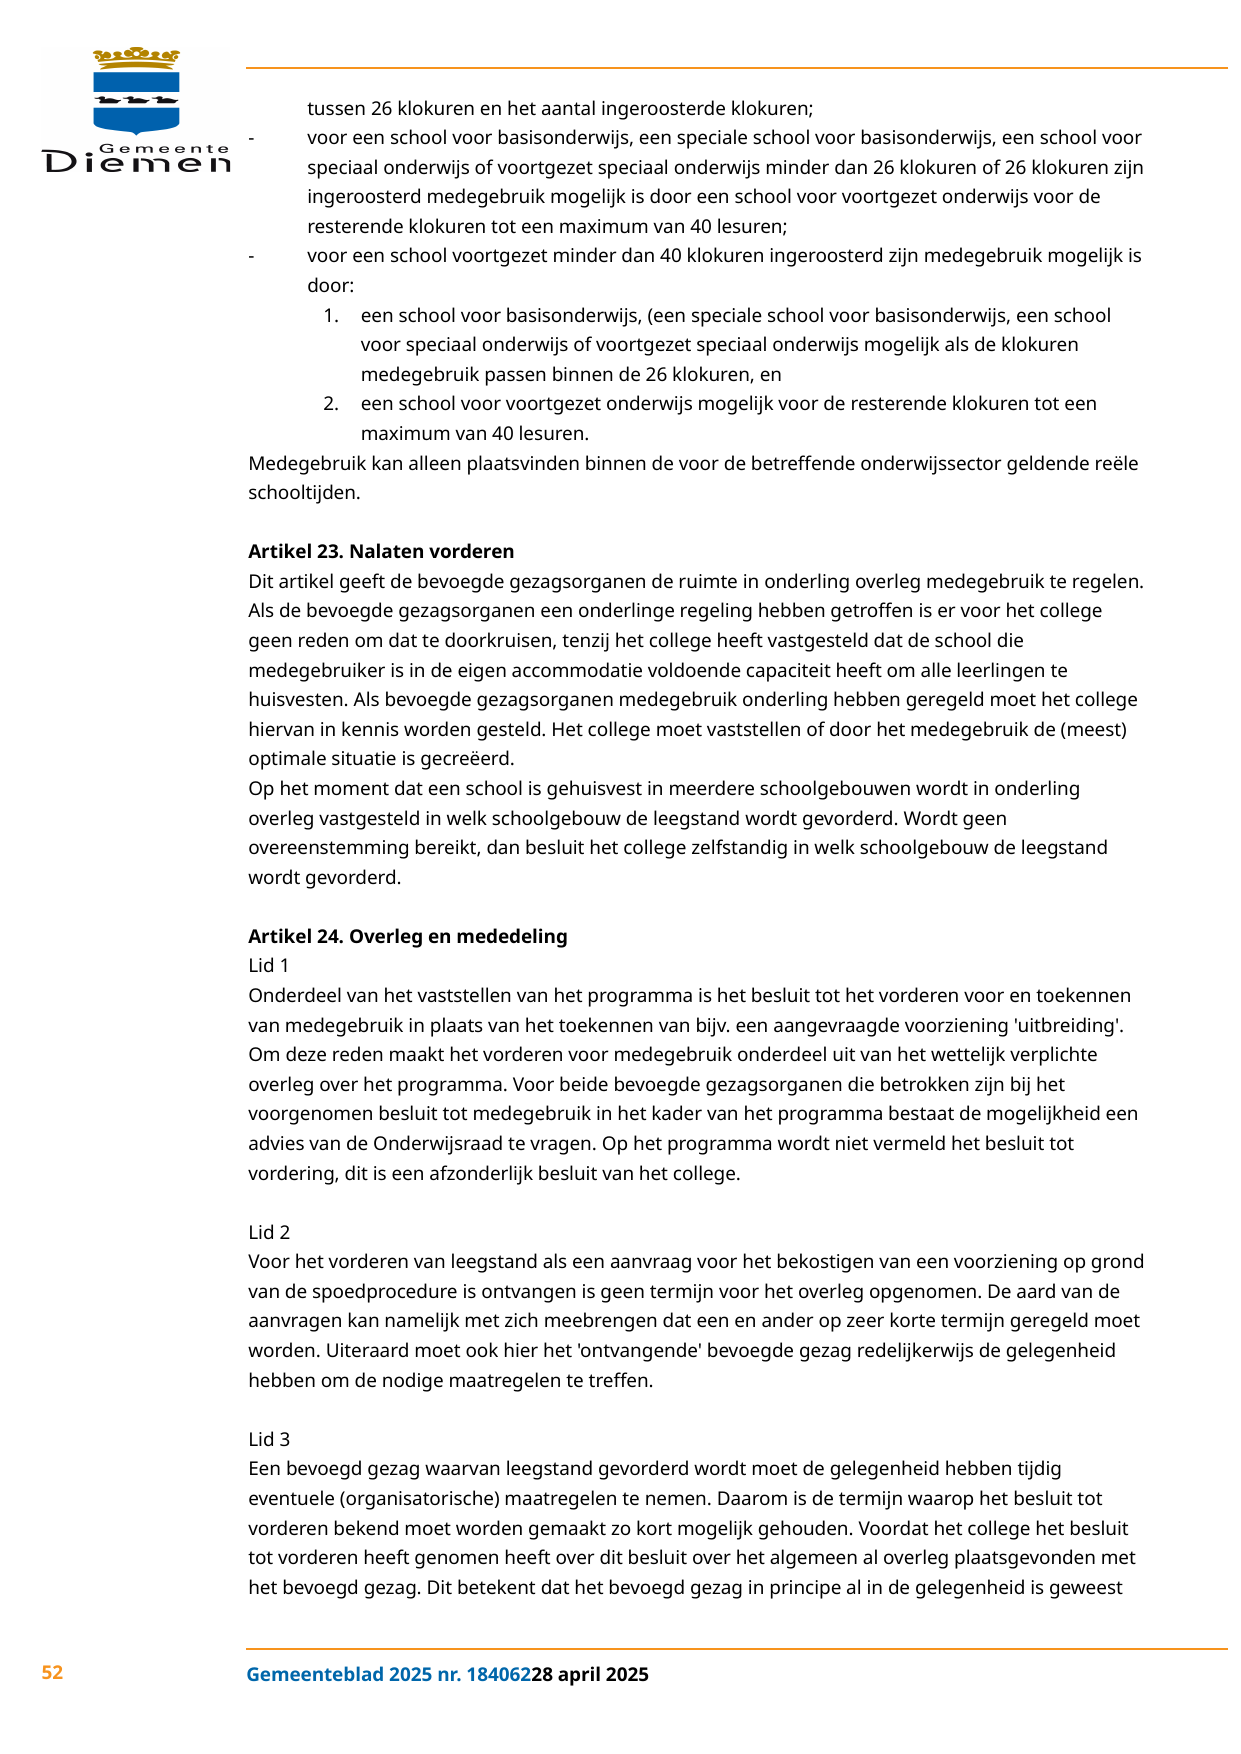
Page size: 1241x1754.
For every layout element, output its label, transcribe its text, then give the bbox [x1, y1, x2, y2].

text Lid 3 [248, 1426, 1152, 1452]
text Op het moment dat een school is gehuisvest in meerdere schoolgebouwen wordt in onderling overleg vastgesteld in welk schoolgebouw de leegstand wordt gevorderd. Wordt geen overeenstemming bereikt, dan besluit het college zelfstandig in welk schoolgebouw de leegstand wordt gevorderd. [248, 775, 1152, 890]
text Dit artikel geeft de bevoegde gezagsorganen de ruimte in onderling overleg medegebruik te regelen. Als de bevoegde gezagsorganen een onderlinge regeling hebben getroffen is er voor het college geen reden om dat te doorkruisen, tenzij het college heeft vastgesteld dat de school die medegebruiker is in de eigen accommodatie voldoende capaciteit heeft om alle leerlingen te huisvesten. Als bevoegde gezagsorganen medegebruik onderling hebben geregeld moet het college hiervan in kennis worden gesteld. Het college moet vaststellen of door het medegebruik de (meest) optimale situatie is gecreëerd. [248, 568, 1152, 771]
picture [41, 47, 231, 172]
text Artikel 23. Nalaten vorderen [248, 538, 1152, 564]
list een school voor voortgezet onderwijs mogelijk voor de resterende klokuren tot een maximum van 40 lesuren. [323, 391, 1152, 446]
list een school voor basisonderwijs, (een speciale school voor basisonderwijs, een school voor speciaal onderwijs of voortgezet speciaal onderwijs mogelijk als de klokuren medegebruik passen binnen de 26 klokuren, en [323, 302, 1152, 387]
text Artikel 24. Overleg en mededeling [248, 923, 1152, 949]
text Een bevoegd gezag waarvan leegstand gevorderd wordt moet de gelegenheid hebben tijdig eventuele (organisatorische) maatregelen te nemen. Daarom is de termijn waarop het besluit tot vorderen bekend moet worden gemaakt zo kort mogelijk gehouden. Voordat het college het besluit tot vorderen heeft genomen heeft over dit besluit over het algemeen al overleg plaatsgevonden met het bevoegd gezag. Dit betekent dat het bevoegd gezag in principe al in de gelegenheid is geweest [248, 1456, 1152, 1600]
list voor een school voortgezet minder dan 40 klokuren ingeroosterd zijn medegebruik mogelijk is door: [248, 243, 1152, 298]
text Lid 2 [248, 1219, 1152, 1245]
text Onderdeel van het vaststellen van het programma is het besluit tot het vorderen voor en toekennen van medegebruik in plaats van het toekennen van bijv. een aangevraagde voorziening 'uitbreiding'. Om deze reden maakt het vorderen voor medegebruik onderdeel uit van het wettelijk verplichte overleg over het programma. Voor beide bevoegde gezagsorganen die betrokken zijn bij het voorgenomen besluit tot medegebruik in het kader van het programma bestaat de mogelijkheid een advies van de Onderwijsraad te vragen. Op het programma wordt niet vermeld het besluit tot vordering, dit is een afzonderlijk besluit van het college. [248, 982, 1152, 1186]
text Lid 1 [248, 953, 1152, 978]
list voor een school voor basisonderwijs, een speciale school voor basisonderwijs, een school voor speciaal onderwijs of voortgezet speciaal onderwijs minder dan 26 klokuren of 26 klokuren zijn ingeroosterd medegebruik mogelijk is door een school voor voortgezet onderwijs voor de resterende klokuren tot een maximum van 40 lesuren; [248, 124, 1152, 239]
list tussen 26 klokuren en het aantal ingeroosterde klokuren; [248, 95, 1152, 121]
text Voor het vorderen van leegstand als een aanvraag voor het bekostigen van een voorziening op grond van de spoedprocedure is ontvangen is geen termijn voor het overleg opgenomen. De aard van de aanvragen kan namelijk met zich meebrengen dat een en ander op zeer korte termijn geregeld moet worden. Uiteraard moet ook hier het 'ontvangende' bevoegde gezag redelijkerwijs de gelegenheid hebben om de nodige maatregelen te treffen. [248, 1248, 1152, 1393]
text Medegebruik kan alleen plaatsvinden binnen de voor de betreffende onderwijssector geldende reële schooltijden. [248, 450, 1152, 505]
